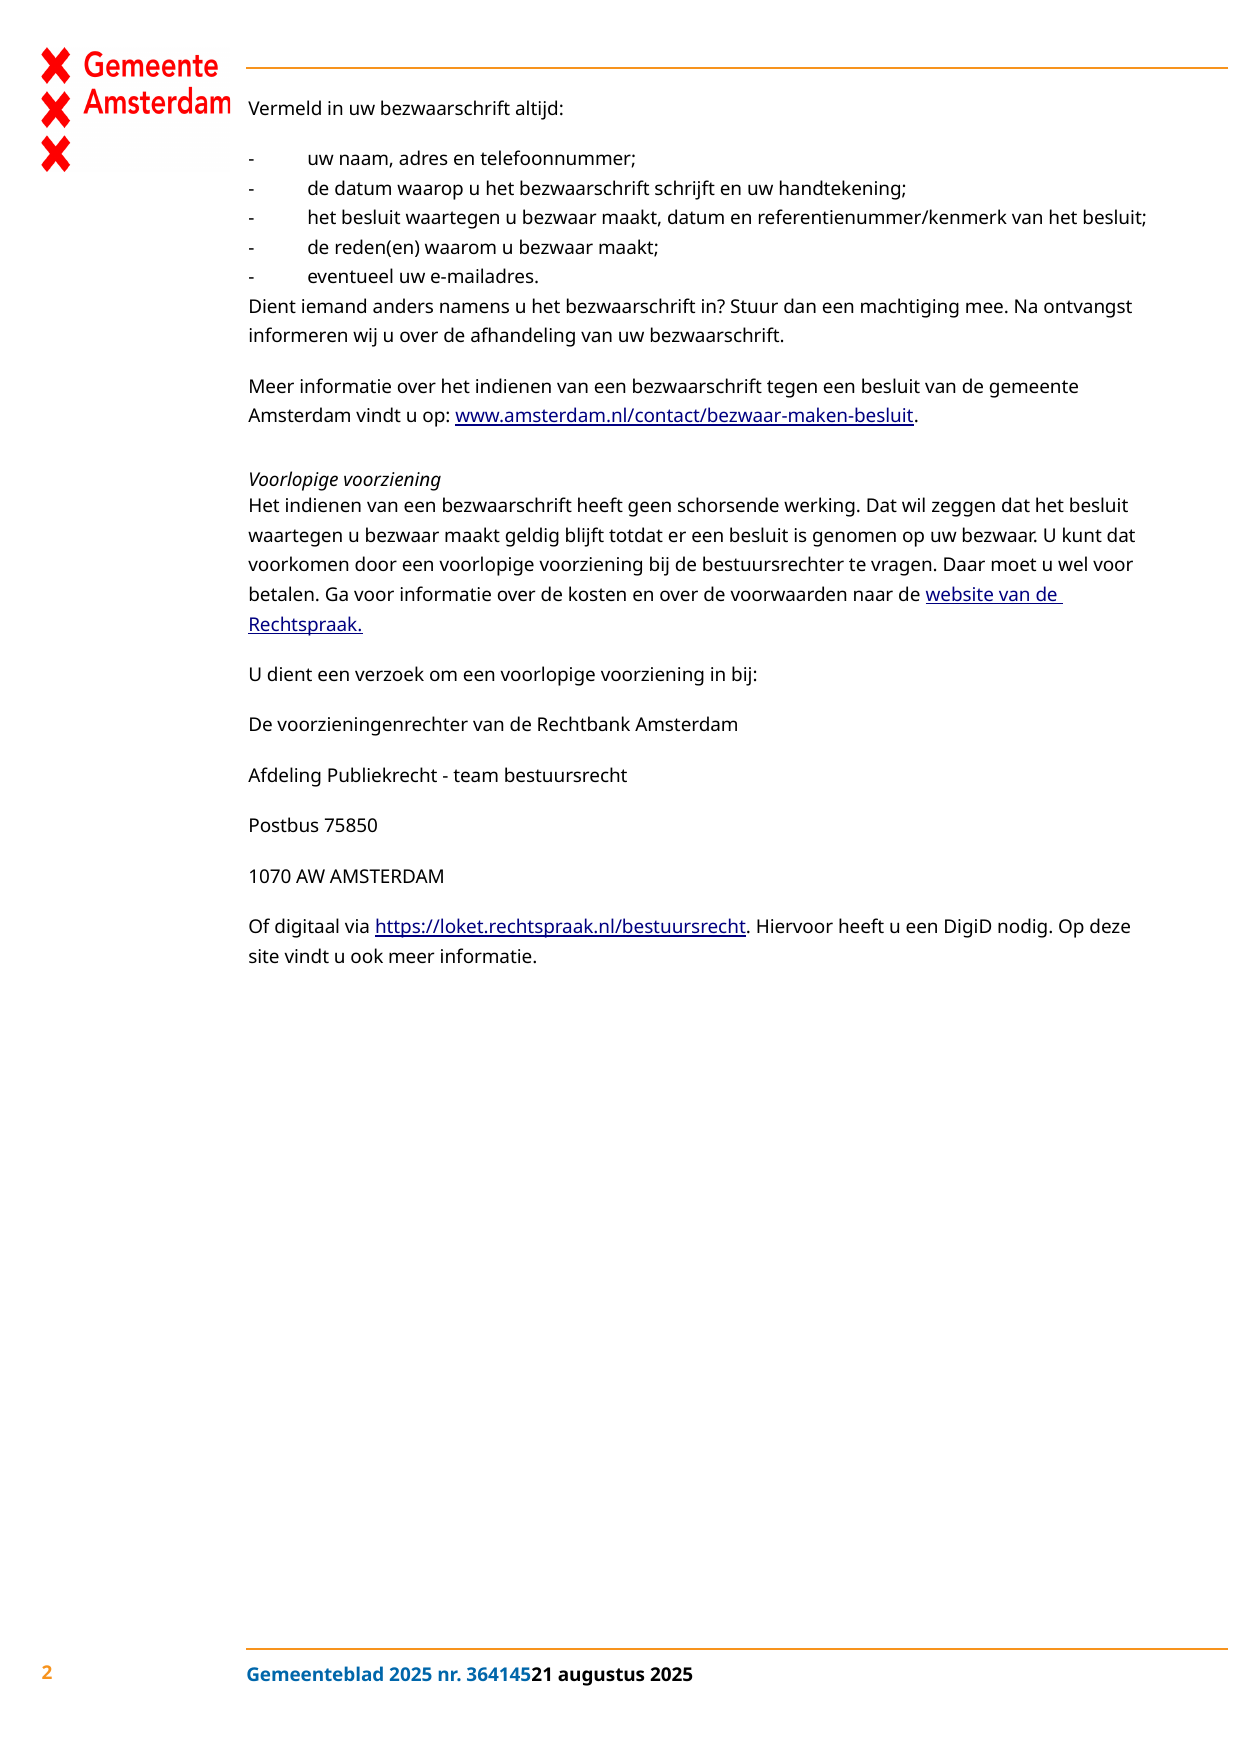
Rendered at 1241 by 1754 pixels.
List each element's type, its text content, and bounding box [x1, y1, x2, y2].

text Voorlopige voorziening [248, 467, 1152, 492]
text Meer informatie over het indienen van een bezwaarschrift tegen een besluit van de gemeente Amsterdam vindt u op: www.amsterdam.nl/contact/bezwaar-maken-besluit. [248, 373, 1152, 428]
text 1070 AW AMSTERDAM [248, 863, 1152, 888]
text Postbus 75850 [248, 812, 1152, 838]
text Het indienen van een bezwaarschrift heeft geen schorsende werking. Dat wil zeggen dat het besluit waartegen u bezwaar maakt geldig blijft totdat er een besluit is genomen op uw bezwaar. U kunt dat voorkomen door een voorlopige voorziening bij de bestuursrechter te vragen. Daar moet u wel voor betalen. Ga voor informatie over de kosten en over de voorwaarden naar de website van de Rechtspraak. [248, 492, 1152, 636]
text De voorzieningenrechter van de Rechtbank Amsterdam [248, 712, 1152, 737]
list eventueel uw e-mailadres. [248, 263, 1152, 289]
list het besluit waartegen u bezwaar maakt, datum en referentienummer/kenmerk van het besluit; [248, 204, 1152, 230]
text Vermeld in uw bezwaarschrift altijd: [248, 95, 1152, 121]
text Dient iemand anders namens u het bezwaarschrift in? Stuur dan een machtiging mee. Na ontvangst informeren wij u over de afhandeling van uw bezwaarschrift. [248, 293, 1152, 348]
text Of digitaal via https://loket.rechtspraak.nl/bestuursrecht. Hiervoor heeft u een DigiD nodig. Op deze site vindt u ook meer informatie. [248, 913, 1152, 968]
list de reden(en) waarom u bezwaar maakt; [248, 234, 1152, 260]
text U dient een verzoek om een voorlopige voorziening in bij: [248, 661, 1152, 687]
list de datum waarop u het bezwaarschrift schrijft en uw handtekening; [248, 175, 1152, 201]
list uw naam, adres en telefoonnummer; [248, 145, 1152, 171]
text Afdeling Publiekrecht - team bestuursrecht [248, 762, 1152, 788]
picture [41, 47, 231, 172]
